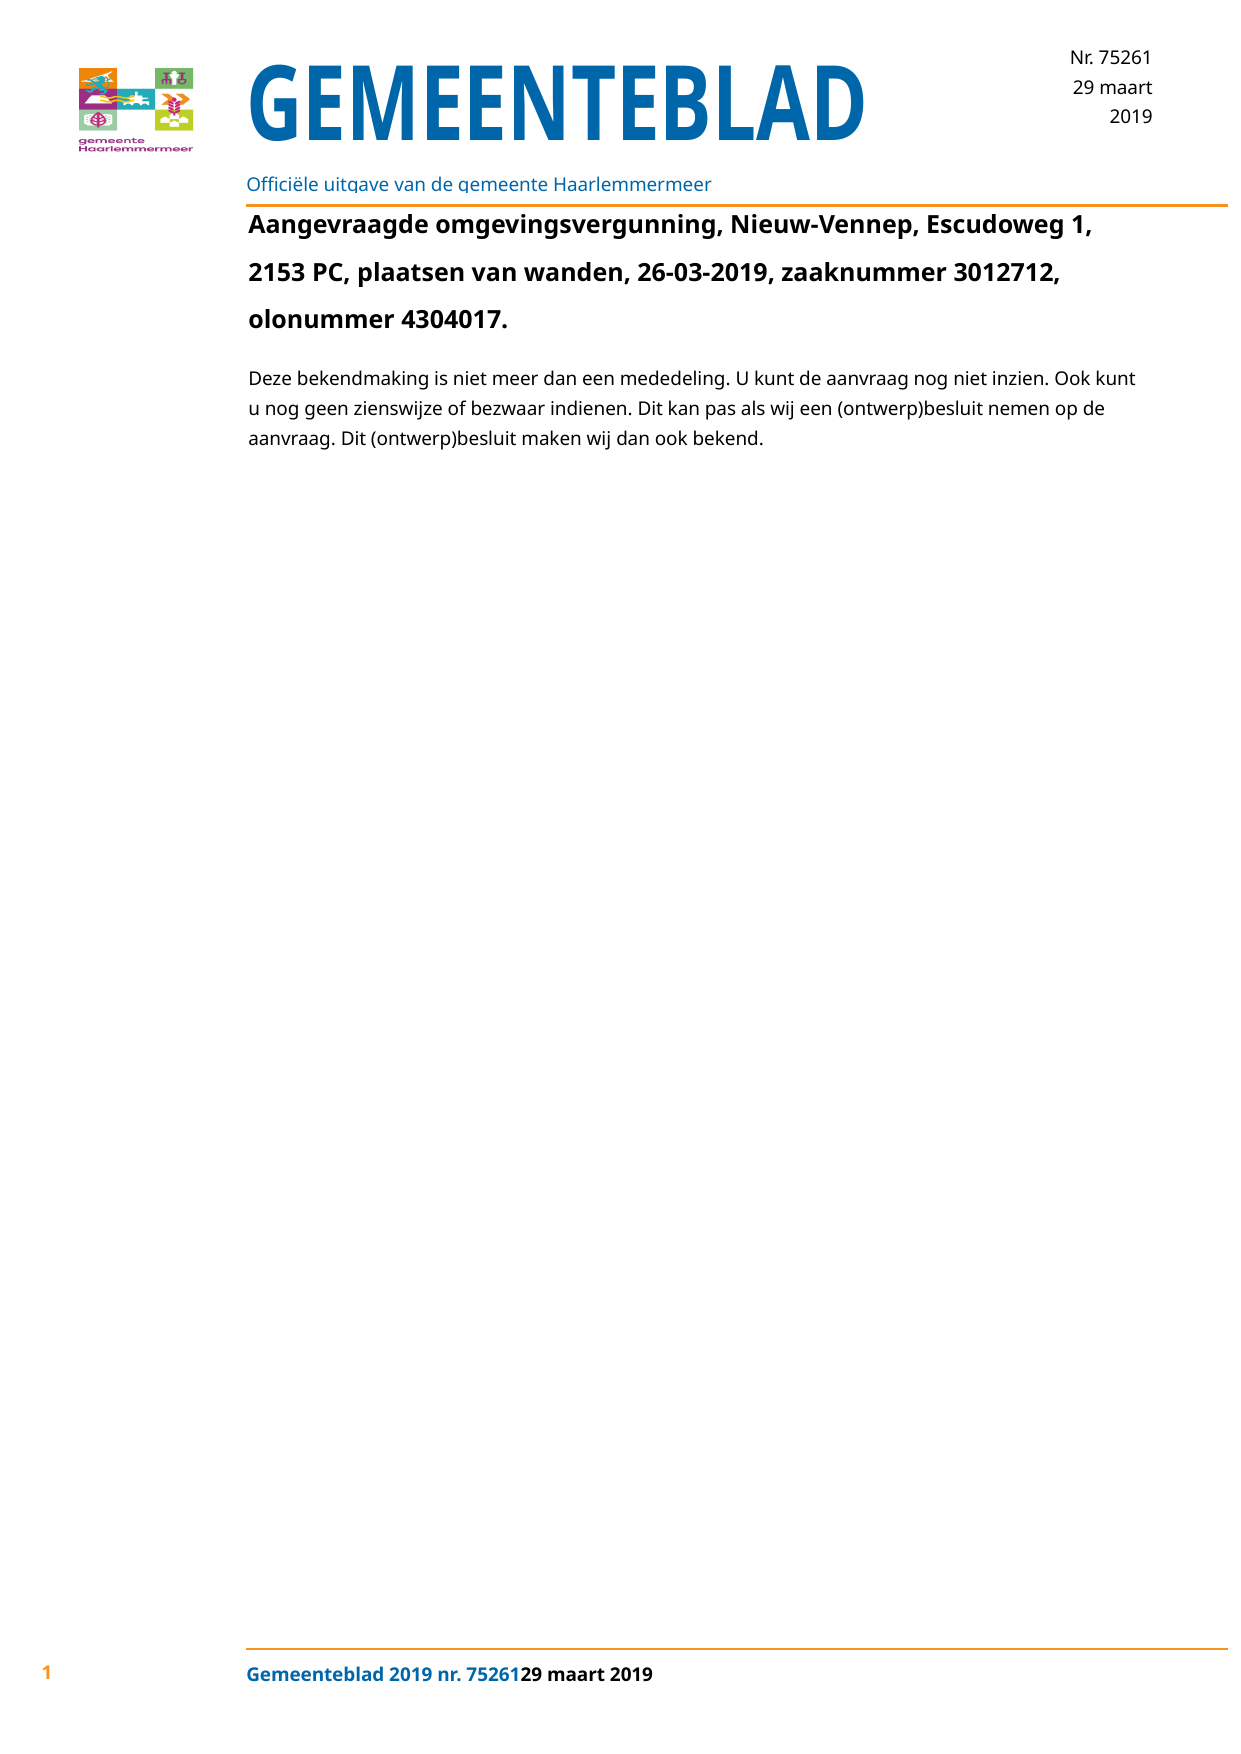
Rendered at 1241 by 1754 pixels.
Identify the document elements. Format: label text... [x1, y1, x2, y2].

picture [41, 47, 231, 172]
text Aangevraagde omgevingsvergunning, Nieuw-Vennep, Escudoweg 1, 2153 PC, plaatsen van wanden, 26-03-2019, zaaknummer 3012712, olonummer 4304017. [248, 207, 1152, 336]
text Deze bekendmaking is niet meer dan een mededeling. U kunt de aanvraag nog niet inzien. Ook kunt u nog geen zienswijze of bezwaar indienen. Dit kan pas als wij een (ontwerp)besluit nemen op de aanvraag. Dit (ontwerp)besluit maken wij dan ook bekend. [248, 366, 1152, 450]
